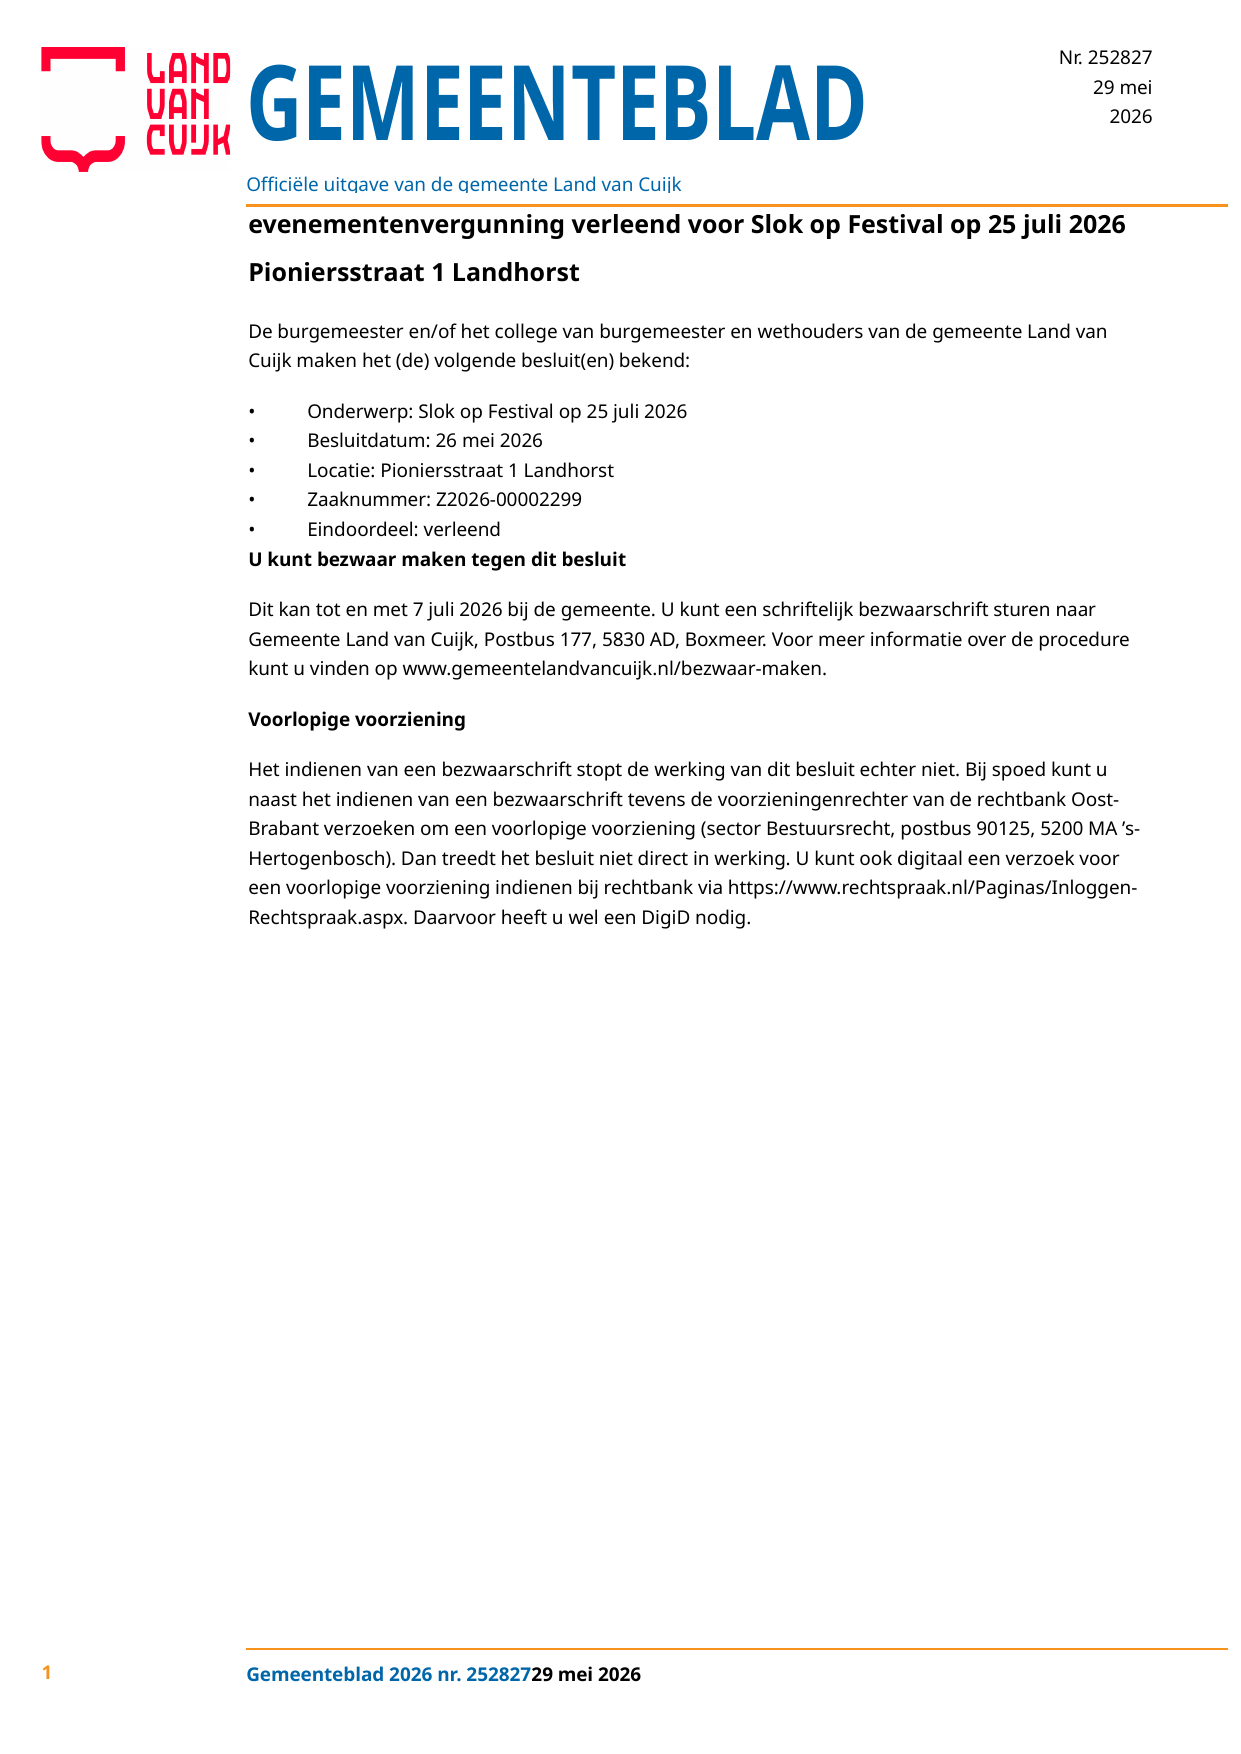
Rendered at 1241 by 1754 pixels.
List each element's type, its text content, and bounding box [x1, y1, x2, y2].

text Dit kan tot en met 7 juli 2026 bij de gemeente. U kunt een schriftelijk bezwaarschrift sturen naar Gemeente Land van Cuijk, Postbus 177, 5830 AD, Boxmeer. Voor meer informatie over de procedure kunt u vinden op www.gemeentelandvancuijk.nl/bezwaar-maken. [248, 596, 1152, 681]
list Locatie: Pioniersstraat 1 Landhorst [248, 457, 1152, 483]
text U kunt bezwaar maken tegen dit besluit [248, 546, 1152, 572]
text evenementenvergunning verleend voor Slok op Festival op 25 juli 2026 Pioniersstraat 1 Landhorst [248, 207, 1152, 288]
list Zaaknummer: Z2026-00002299 [248, 487, 1152, 512]
list Besluitdatum: 26 mei 2026 [248, 427, 1152, 453]
list Eindoordeel: verleend [248, 516, 1152, 542]
text De burgemeester en/of het college van burgemeester en wethouders van de gemeente Land van Cuijk maken het (de) volgende besluit(en) bekend: [248, 318, 1152, 373]
text Voorlopige voorziening [248, 706, 1152, 732]
list Onderwerp: Slok op Festival op 25 juli 2026 [248, 398, 1152, 424]
text Het indienen van een bezwaarschrift stopt de werking van dit besluit echter niet. Bij spoed kunt u naast het indienen van een bezwaarschrift tevens de voorzieningenrechter van de rechtbank Oost-Brabant verzoeken om een voorlopige voorziening (sector Bestuursrecht, postbus 90125, 5200 MA ’s-Hertogenbosch). Dan treedt het besluit niet direct in werking. U kunt ook digitaal een verzoek voor een voorlopige voorziening indienen bij rechtbank via https://www.rechtspraak.nl/Paginas/Inloggen-Rechtspraak.aspx. Daarvoor heeft u wel een DigiD nodig. [248, 756, 1152, 930]
picture [41, 47, 231, 172]
